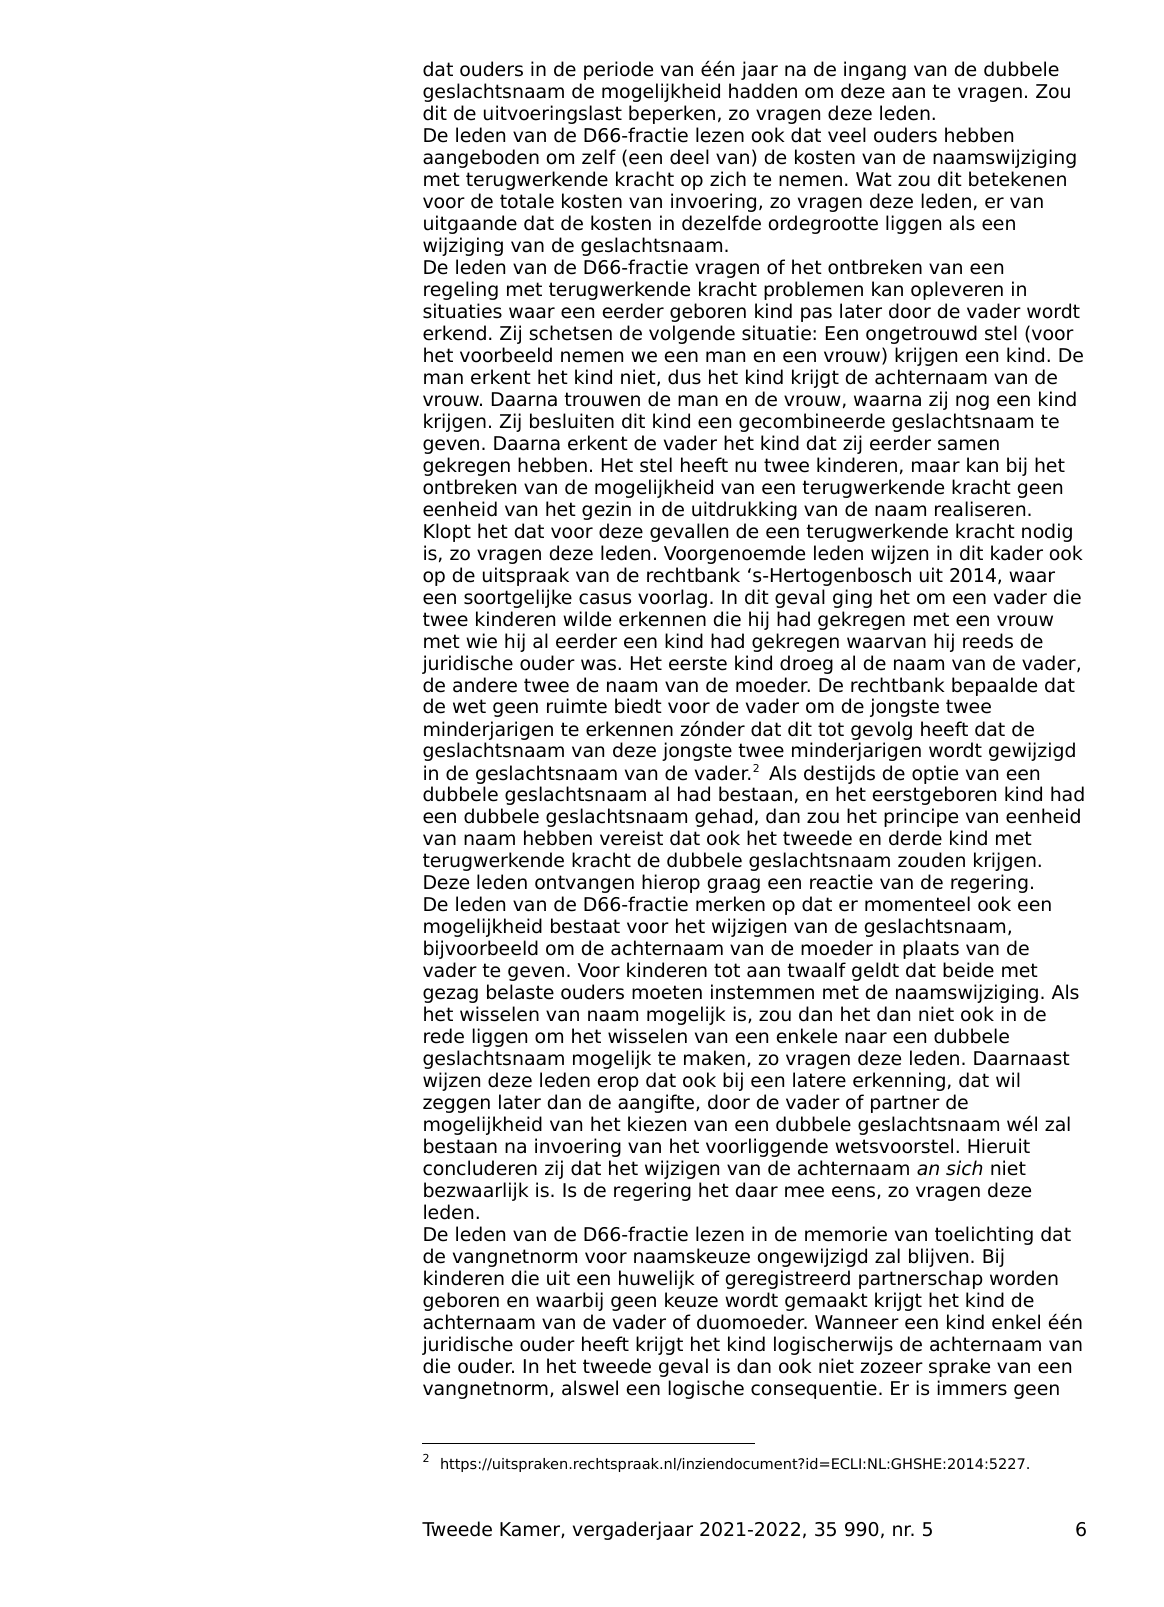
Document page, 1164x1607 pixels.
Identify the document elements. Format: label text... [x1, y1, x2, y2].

text De leden van de D66-fractie lezen in de memorie van toelichting dat de vangnetnorm voor naamskeuze ongewijzigd zal blijven. Bij kinderen die uit een huwelijk of geregistreerd partnerschap worden geboren en waarbij geen keuze wordt gemaakt krijgt het kind de achternaam van de vader of duomoeder. Wanneer een kind enkel één juridische ouder heeft krijgt het kind logischerwijs de achternaam van die ouder. In het tweede geval is dan ook niet zozeer sprake van een vangnetnorm, alswel een logische consequentie. Er is immers geen [422, 1224, 1087, 1400]
text De leden van de D66-fractie vragen of het ontbreken van een regeling met terugwerkende kracht problemen kan opleveren in situaties waar een eerder geboren kind pas later door de vader wordt erkend. Zij schetsen de volgende situatie: Een ongetrouwd stel (voor het voorbeeld nemen we een man en een vrouw) krijgen een kind. De man erkent het kind niet, dus het kind krijgt de achternaam van de vrouw. Daarna trouwen de man en de vrouw, waarna zij nog een kind krijgen. Zij besluiten dit kind een gecombineerde geslachtsnaam te geven. Daarna erkent de vader het kind dat zij eerder samen gekregen hebben. Het stel heeft nu twee kinderen, maar kan bij het ontbreken van de mogelijkheid van een terugwerkende kracht geen eenheid van het gezin in de uitdrukking van de naam realiseren. Klopt het dat voor deze gevallen de een terugwerkende kracht nodig is, zo vragen deze leden. Voorgenoemde leden wijzen in dit kader ook op de uitspraak van de rechtbank ‘s-Hertogenbosch uit 2014, waar een soortgelijke casus voorlag. In dit geval ging het om een vader die twee kinderen wilde erkennen die hij had gekregen met een vrouw met wie hij al eerder een kind had gekregen waarvan hij reeds de juridische ouder was. Het eerste kind droeg al de naam van de vader, de andere twee de naam van de moeder. De rechtbank bepaalde dat de wet geen ruimte biedt voor de vader om de jongste twee minderjarigen te erkennen zónder dat dit tot gevolg heeft dat de geslachtsnaam van deze jongste twee minderjarigen wordt gewijzigd in de geslachtsnaam van de vader. Als destijds de optie van een dubbele geslachtsnaam al had bestaan, en het eerstgeboren kind had een dubbele geslachtsnaam gehad, dan zou het principe van eenheid van naam hebben vereist dat ook het tweede en derde kind met terugwerkende kracht de dubbele geslachtsnaam zouden krijgen. Deze leden ontvangen hierop graag een reactie van de regering. [422, 257, 1087, 894]
text De leden van de D66-fractie lezen ook dat veel ouders hebben aangeboden om zelf (een deel van) de kosten van de naamswijziging met terugwerkende kracht op zich te nemen. Wat zou dit betekenen voor de totale kosten van invoering, zo vragen deze leden, er van uitgaande dat de kosten in dezelfde ordegrootte liggen als een wijziging van de geslachtsnaam. [422, 125, 1087, 257]
text dat ouders in de periode van één jaar na de ingang van de dubbele geslachtsnaam de mogelijkheid hadden om deze aan te vragen. Zou dit de uitvoeringslast beperken, zo vragen deze leden. [422, 59, 1087, 125]
text De leden van de D66-fractie merken op dat er momenteel ook een mogelijkheid bestaat voor het wijzigen van de geslachtsnaam, bijvoorbeeld om de achternaam van de moeder in plaats van de vader te geven. Voor kinderen tot aan twaalf geldt dat beide met gezag belaste ouders moeten instemmen met de naamswijziging. Als het wisselen van naam mogelijk is, zou dan het dan niet ook in de rede liggen om het wisselen van een enkele naar een dubbele geslachtsnaam mogelijk te maken, zo vragen deze leden. Daarnaast wijzen deze leden erop dat ook bij een latere erkenning, dat wil zeggen later dan de aangifte, door de vader of partner de mogelijkheid van het kiezen van een dubbele geslachtsnaam wél zal bestaan na invoering van het voorliggende wetsvoorstel. Hieruit concluderen zij dat het wijzigen van de achternaam an sich niet bezwaarlijk is. Is de regering het daar mee eens, zo vragen deze leden. [422, 894, 1087, 1224]
text https://uitspraken.rechtspraak.nl/inziendocument?id=ECLI:NL:GHSHE:2014:5227. [422, 1452, 1087, 1474]
